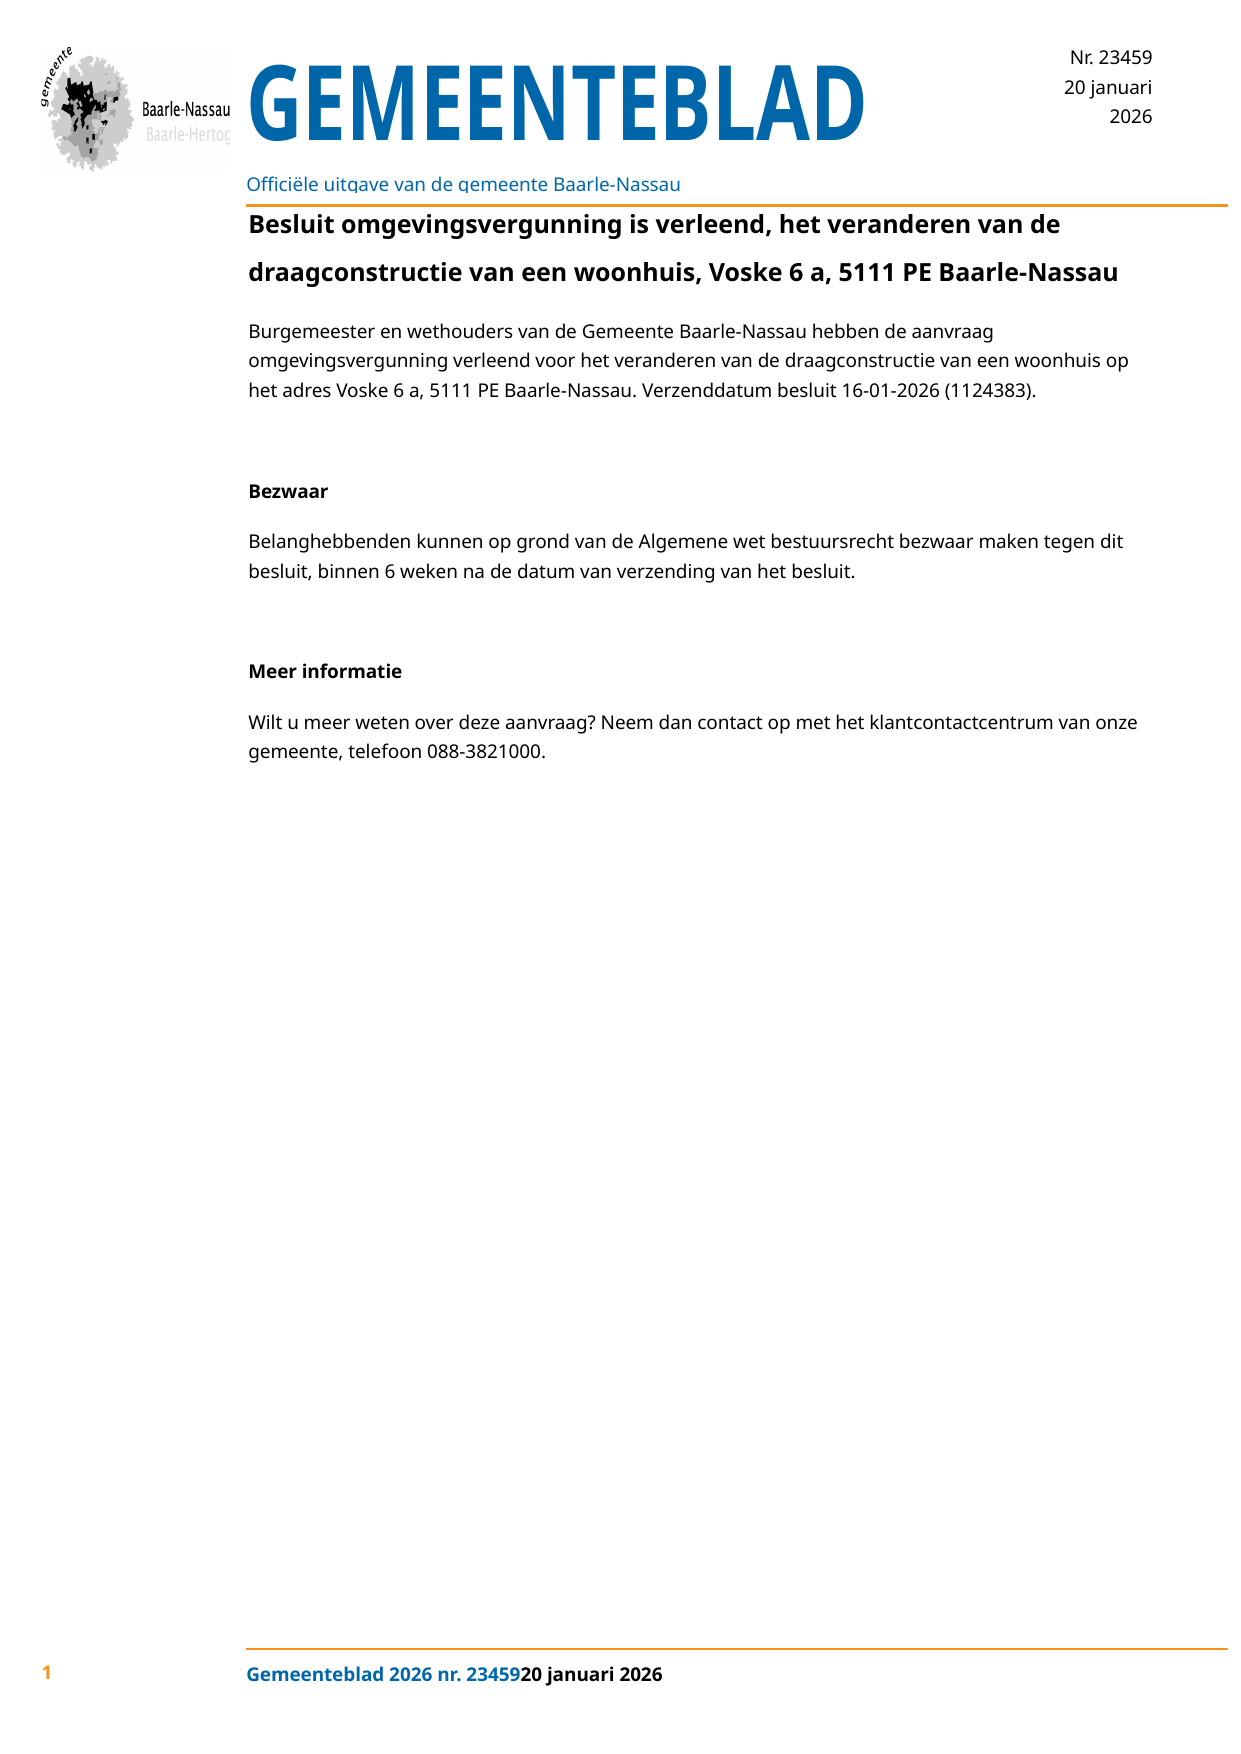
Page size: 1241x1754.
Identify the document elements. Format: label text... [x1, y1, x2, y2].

picture [41, 47, 231, 172]
text Wilt u meer weten over deze aanvraag? Neem dan contact op met het klantcontactcentrum van onze gemeente, telefoon 088-3821000. [248, 709, 1152, 764]
text Besluit omgevingsvergunning is verleend, het veranderen van de draagconstructie van een woonhuis, Voske 6 a, 5111 PE Baarle-Nassau [248, 207, 1152, 288]
text Meer informatie [248, 659, 1152, 684]
text Belanghebbenden kunnen op grond van de Algemene wet bestuursrecht bezwaar maken tegen dit besluit, binnen 6 weken na de datum van verzending van het besluit. [248, 528, 1152, 584]
text Burgemeester en wethouders van de Gemeente Baarle-Nassau hebben de aanvraag omgevingsvergunning verleend voor het veranderen van de draagconstructie van een woonhuis op het adres Voske 6 a, 5111 PE Baarle-Nassau. Verzenddatum besluit 16-01-2026 (1124383). [248, 318, 1152, 403]
text Bezwaar [248, 478, 1152, 504]
